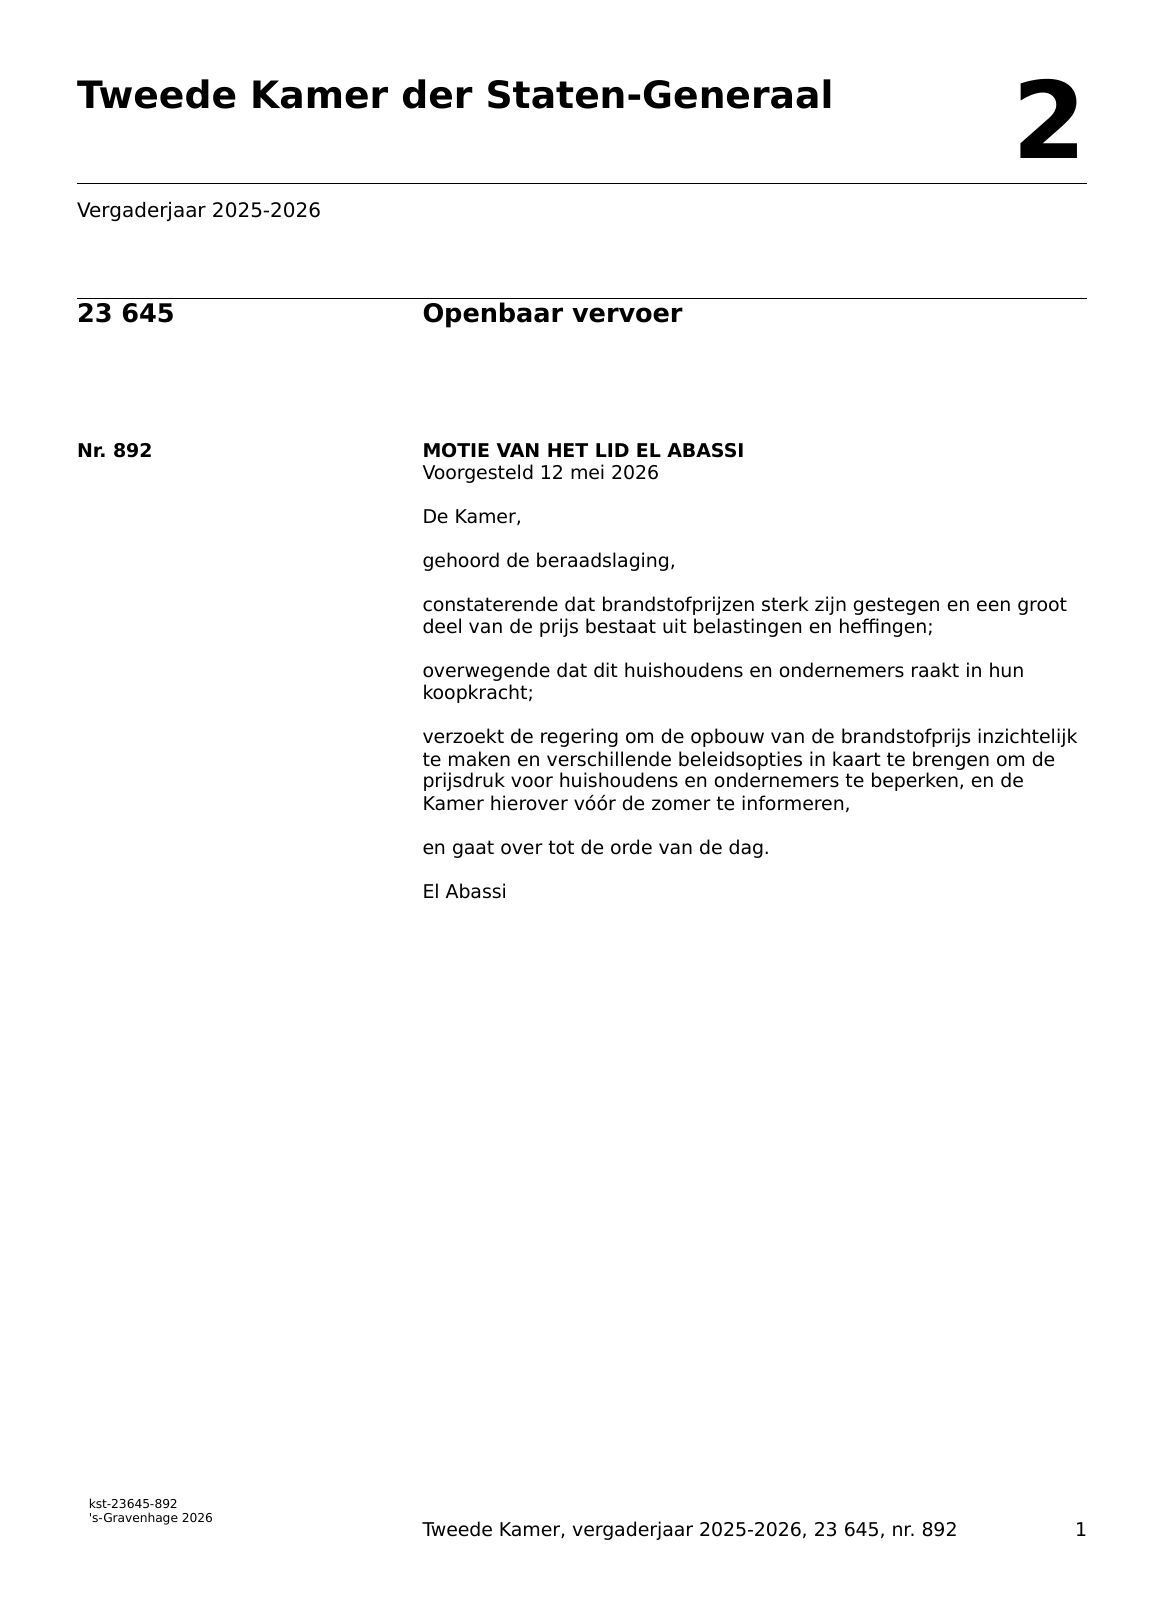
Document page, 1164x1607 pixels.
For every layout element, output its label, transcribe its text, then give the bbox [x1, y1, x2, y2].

text en gaat over tot de orde van de dag. [422, 837, 1087, 858]
text 's-Gravenhage 2026 [88, 1511, 323, 1525]
text Voorgesteld 12 mei 2026 [422, 462, 1087, 484]
text kst-23645-892 [88, 1497, 323, 1511]
table_header Tweede Kamer der Staten-Generaal [77, 59, 886, 183]
text El Abassi [422, 881, 1087, 903]
table_header 2 [886, 59, 1087, 183]
text constaterende dat brandstofprijzen sterk zijn gestegen en een groot deel van de prijs bestaat uit belastingen en heffingen; [422, 594, 1087, 638]
text verzoekt de regering om de opbouw van de brandstofprijs inzichtelijk te maken en verschillende beleidsopties in kaart te brengen om de prijsdruk voor huishoudens en ondernemers te beperken, en de Kamer hierover vóór de zomer te informeren, [422, 726, 1087, 814]
subtitle 23 645 Openbaar vervoer [77, 299, 1087, 329]
text gehoord de beraadslaging, [422, 550, 1087, 572]
text De Kamer, [422, 506, 1087, 528]
subtitle Nr. 892 MOTIE VAN HET LID EL ABASSI [77, 440, 1087, 462]
table_cell Vergaderjaar 2025-2026 [77, 184, 1087, 298]
text overwegende dat dit huishoudens en ondernemers raakt in hun koopkracht; [422, 660, 1087, 704]
